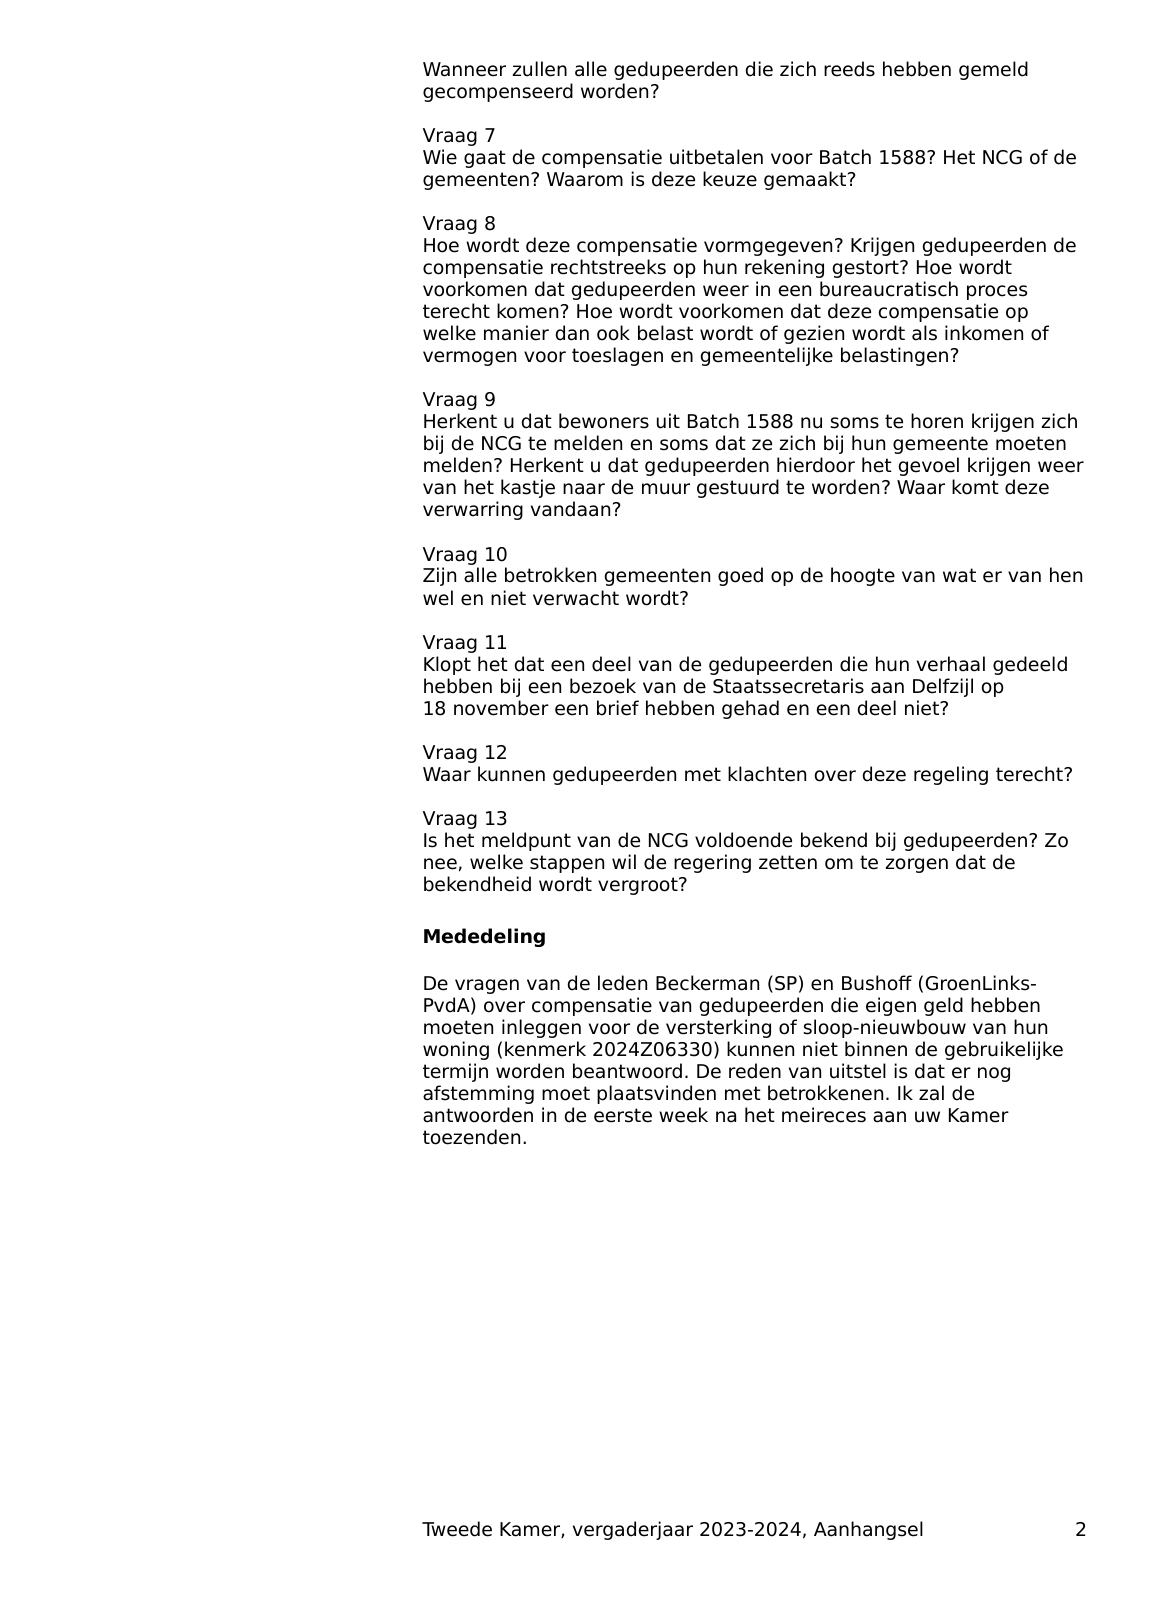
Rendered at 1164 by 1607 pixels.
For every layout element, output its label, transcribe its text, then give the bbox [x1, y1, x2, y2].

text Vraag 12 [422, 742, 1087, 764]
text Vraag 11 [422, 632, 1087, 653]
text Vraag 7 [422, 125, 1087, 147]
text Waar kunnen gedupeerden met klachten over deze regeling terecht? [422, 764, 1087, 786]
text Vraag 9 [422, 389, 1087, 411]
text Vraag 13 [422, 808, 1087, 830]
text Wanneer zullen alle gedupeerden die zich reeds hebben gemeld gecompenseerd worden? [422, 59, 1087, 103]
text Klopt het dat een deel van de gedupeerden die hun verhaal gedeeld hebben bij een bezoek van de Staatssecretaris aan Delfzijl op 18 november een brief hebben gehad en een deel niet? [422, 653, 1087, 719]
text De vragen van de leden Beckerman (SP) en Bushoff (GroenLinks-PvdA) over compensatie van gedupeerden die eigen geld hebben moeten inleggen voor de versterking of sloop-nieuwbouw van hun woning (kenmerk 2024Z06330) kunnen niet binnen de gebruikelijke termijn worden beantwoord. De reden van uitstel is dat er nog afstemming moet plaatsvinden met betrokkenen. Ik zal de antwoorden in de eerste week na het meireces aan uw Kamer toezenden. [422, 973, 1087, 1148]
text Vraag 8 [422, 213, 1087, 235]
text Herkent u dat bewoners uit Batch 1588 nu soms te horen krijgen zich bij de NCG te melden en soms dat ze zich bij hun gemeente moeten melden? Herkent u dat gedupeerden hierdoor het gevoel krijgen weer van het kastje naar de muur gestuurd te worden? Waar komt deze verwarring vandaan? [422, 411, 1087, 521]
text Is het meldpunt van de NCG voldoende bekend bij gedupeerden? Zo nee, welke stappen wil de regering zetten om te zorgen dat de bekendheid wordt vergroot? [422, 830, 1087, 896]
text Wie gaat de compensatie uitbetalen voor Batch 1588? Het NCG of de gemeenten? Waarom is deze keuze gemaakt? [422, 147, 1087, 191]
subtitle Mededeling [422, 926, 1087, 948]
text Zijn alle betrokken gemeenten goed op de hoogte van wat er van hen wel en niet verwacht wordt? [422, 565, 1087, 609]
text Vraag 10 [422, 543, 1087, 565]
text Hoe wordt deze compensatie vormgegeven? Krijgen gedupeerden de compensatie rechtstreeks op hun rekening gestort? Hoe wordt voorkomen dat gedupeerden weer in een bureaucratisch proces terecht komen? Hoe wordt voorkomen dat deze compensatie op welke manier dan ook belast wordt of gezien wordt als inkomen of vermogen voor toeslagen en gemeentelijke belastingen? [422, 235, 1087, 367]
